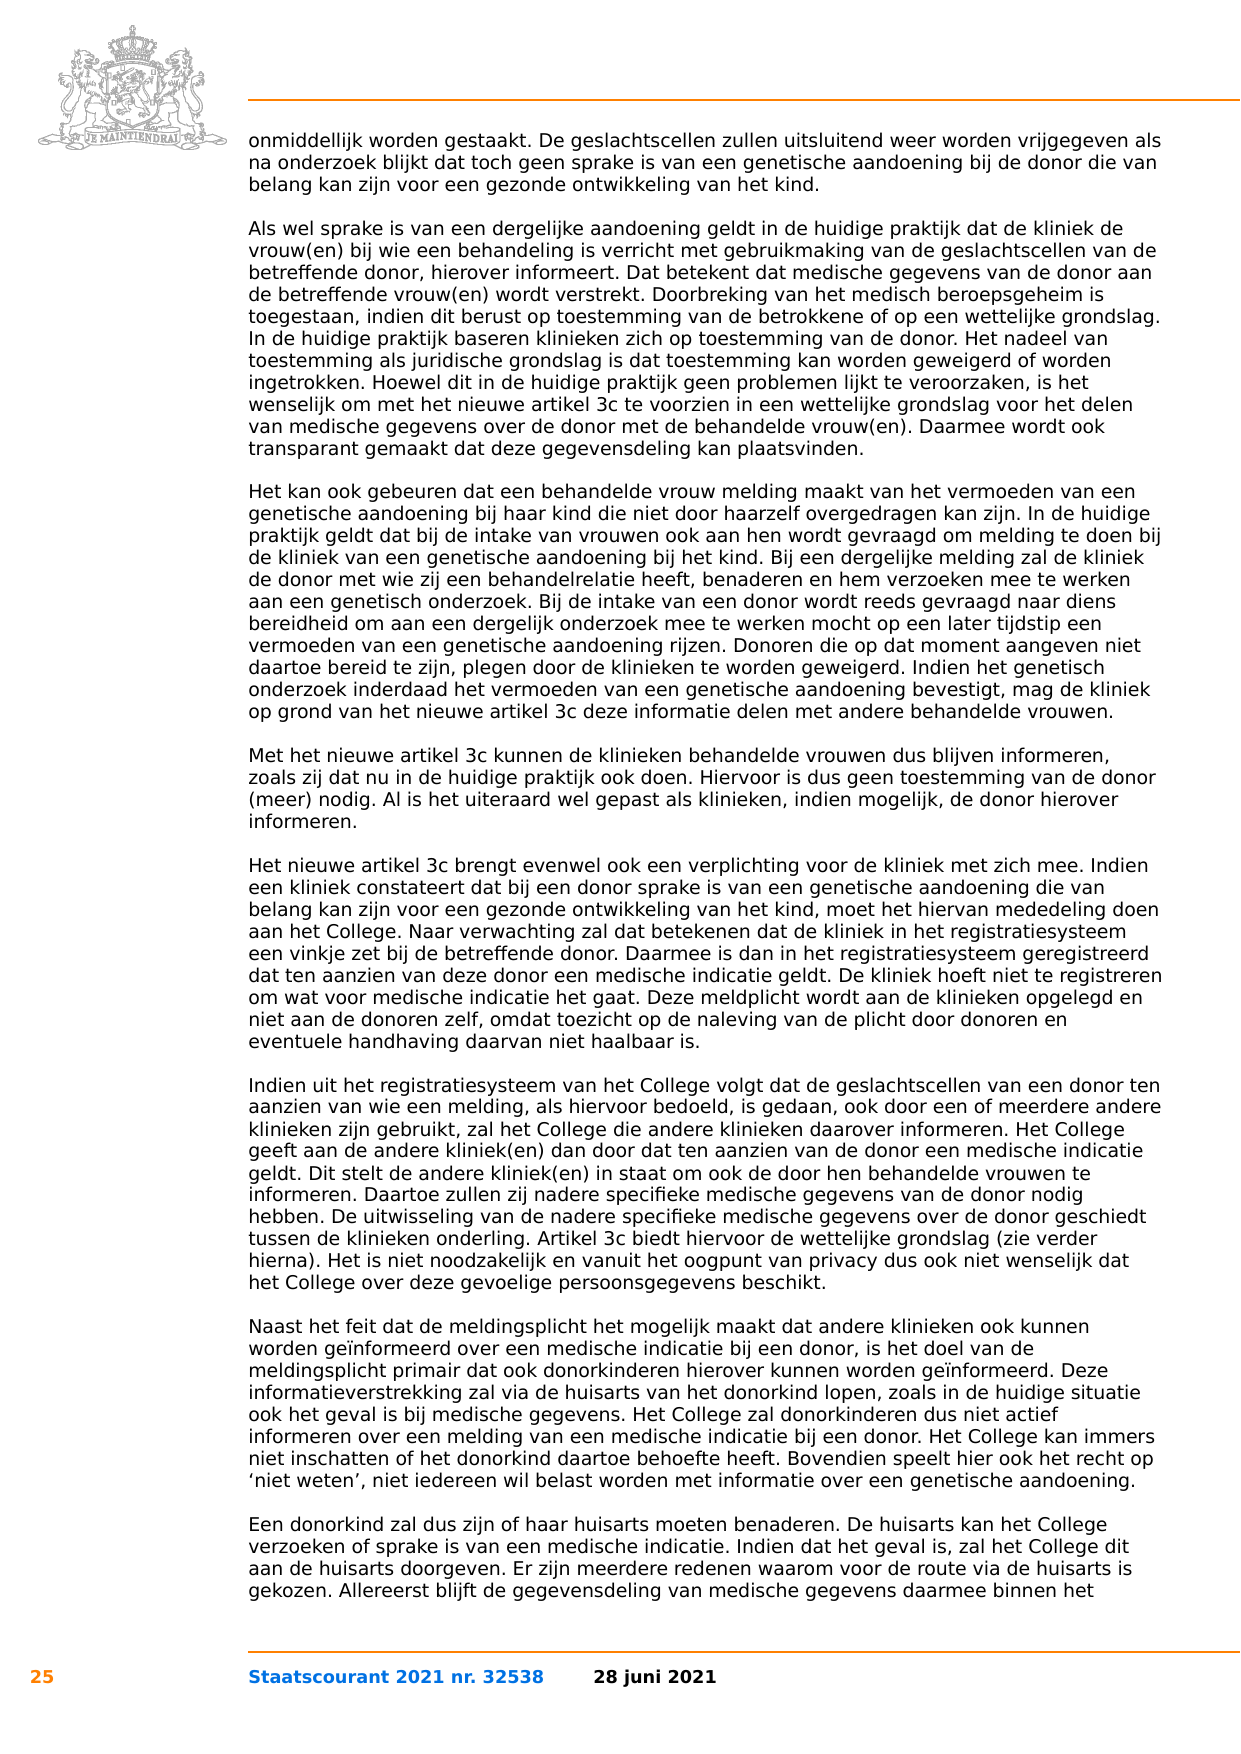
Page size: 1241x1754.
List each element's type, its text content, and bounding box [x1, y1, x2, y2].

text Het nieuwe artikel 3c brengt evenwel ook een verplichting voor de kliniek met zich mee. Indien een kliniek constateert dat bij een donor sprake is van een genetische aandoening die van belang kan zijn voor een gezonde ontwikkeling van het kind, moet het hiervan mededeling doen aan het College. Naar verwachting zal dat betekenen dat de kliniek in het registratiesysteem een vinkje zet bij de betreffende donor. Daarmee is dan in het registratiesysteem geregistreerd dat ten aanzien van deze donor een medische indicatie geldt. De kliniek hoeft niet te registreren om wat voor medische indicatie het gaat. Deze meldplicht wordt aan de klinieken opgelegd en niet aan de donoren zelf, omdat toezicht op de naleving van de plicht door donoren en eventuele handhaving daarvan niet haalbaar is. [248, 855, 1163, 1053]
text Indien uit het registratiesysteem van het College volgt dat de geslachtscellen van een donor ten aanzien van wie een melding, als hiervoor bedoeld, is gedaan, ook door een of meerdere andere klinieken zijn gebruikt, zal het College die andere klinieken daarover informeren. Het College geeft aan de andere kliniek(en) dan door dat ten aanzien van de donor een medische indicatie geldt. Dit stelt de andere kliniek(en) in staat om ook de door hen behandelde vrouwen te informeren. Daartoe zullen zij nadere specifieke medische gegevens van de donor nodig hebben. De uitwisseling van de nadere specifieke medische gegevens over de donor geschiedt tussen de klinieken onderling. Artikel 3c biedt hiervoor de wettelijke grondslag (zie verder hierna). Het is niet noodzakelijk en vanuit het oogpunt van privacy dus ook niet wenselijk dat het College over deze gevoelige persoonsgegevens beschikt. [248, 1074, 1163, 1294]
text Het kan ook gebeuren dat een behandelde vrouw melding maakt van het vermoeden van een genetische aandoening bij haar kind die niet door haarzelf overgedragen kan zijn. In de huidige praktijk geldt dat bij de intake van vrouwen ook aan hen wordt gevraagd om melding te doen bij de kliniek van een genetische aandoening bij het kind. Bij een dergelijke melding zal de kliniek de donor met wie zij een behandelrelatie heeft, benaderen en hem verzoeken mee te werken aan een genetisch onderzoek. Bij de intake van een donor wordt reeds gevraagd naar diens bereidheid om aan een dergelijk onderzoek mee te werken mocht op een later tijdstip een vermoeden van een genetische aandoening rijzen. Donoren die op dat moment aangeven niet daartoe bereid te zijn, plegen door de klinieken te worden geweigerd. Indien het genetisch onderzoek inderdaad het vermoeden van een genetische aandoening bevestigt, mag de kliniek op grond van het nieuwe artikel 3c deze informatie delen met andere behandelde vrouwen. [248, 481, 1163, 723]
text Met het nieuwe artikel 3c kunnen de klinieken behandelde vrouwen dus blijven informeren, zoals zij dat nu in de huidige praktijk ook doen. Hiervoor is dus geen toestemming van de donor (meer) nodig. Al is het uiteraard wel gepast als klinieken, indien mogelijk, de donor hierover informeren. [248, 745, 1163, 833]
text Naast het feit dat de meldingsplicht het mogelijk maakt dat andere klinieken ook kunnen worden geïnformeerd over een medische indicatie bij een donor, is het doel van de meldingsplicht primair dat ook donorkinderen hierover kunnen worden geïnformeerd. Deze informatieverstrekking zal via de huisarts van het donorkind lopen, zoals in de huidige situatie ook het geval is bij medische gegevens. Het College zal donorkinderen dus niet actief informeren over een melding van een medische indicatie bij een donor. Het College kan immers niet inschatten of het donorkind daartoe behoefte heeft. Bovendien speelt hier ook het recht op ‘niet weten’, niet iedereen wil belast worden met informatie over een genetische aandoening. [248, 1316, 1163, 1492]
text Een donorkind zal dus zijn of haar huisarts moeten benaderen. De huisarts kan het College verzoeken of sprake is van een medische indicatie. Indien dat het geval is, zal het College dit aan de huisarts doorgeven. Er zijn meerdere redenen waarom voor de route via de huisarts is gekozen. Allereerst blijft de gegevensdeling van medische gegevens daarmee binnen het [248, 1514, 1163, 1602]
text Als wel sprake is van een dergelijke aandoening geldt in de huidige praktijk dat de kliniek de vrouw(en) bij wie een behandeling is verricht met gebruikmaking van de geslachtscellen van de betreffende donor, hierover informeert. Dat betekent dat medische gegevens van de donor aan de betreffende vrouw(en) wordt verstrekt. Doorbreking van het medisch beroepsgeheim is toegestaan, indien dit berust op toestemming van de betrokkene of op een wettelijke grondslag. In de huidige praktijk baseren klinieken zich op toestemming van de donor. Het nadeel van toestemming als juridische grondslag is dat toestemming kan worden geweigerd of worden ingetrokken. Hoewel dit in de huidige praktijk geen problemen lijkt te veroorzaken, is het wenselijk om met het nieuwe artikel 3c te voorzien in een wettelijke grondslag voor het delen van medische gegevens over de donor met de behandelde vrouw(en). Daarmee wordt ook transparant gemaakt dat deze gegevensdeling kan plaatsvinden. [248, 218, 1163, 459]
text onmiddellijk worden gestaakt. De geslachtscellen zullen uitsluitend weer worden vrijgegeven als na onderzoek blijkt dat toch geen sprake is van een genetische aandoening bij de donor die van belang kan zijn voor een gezonde ontwikkeling van het kind. [248, 130, 1163, 196]
picture [38, 25, 227, 150]
